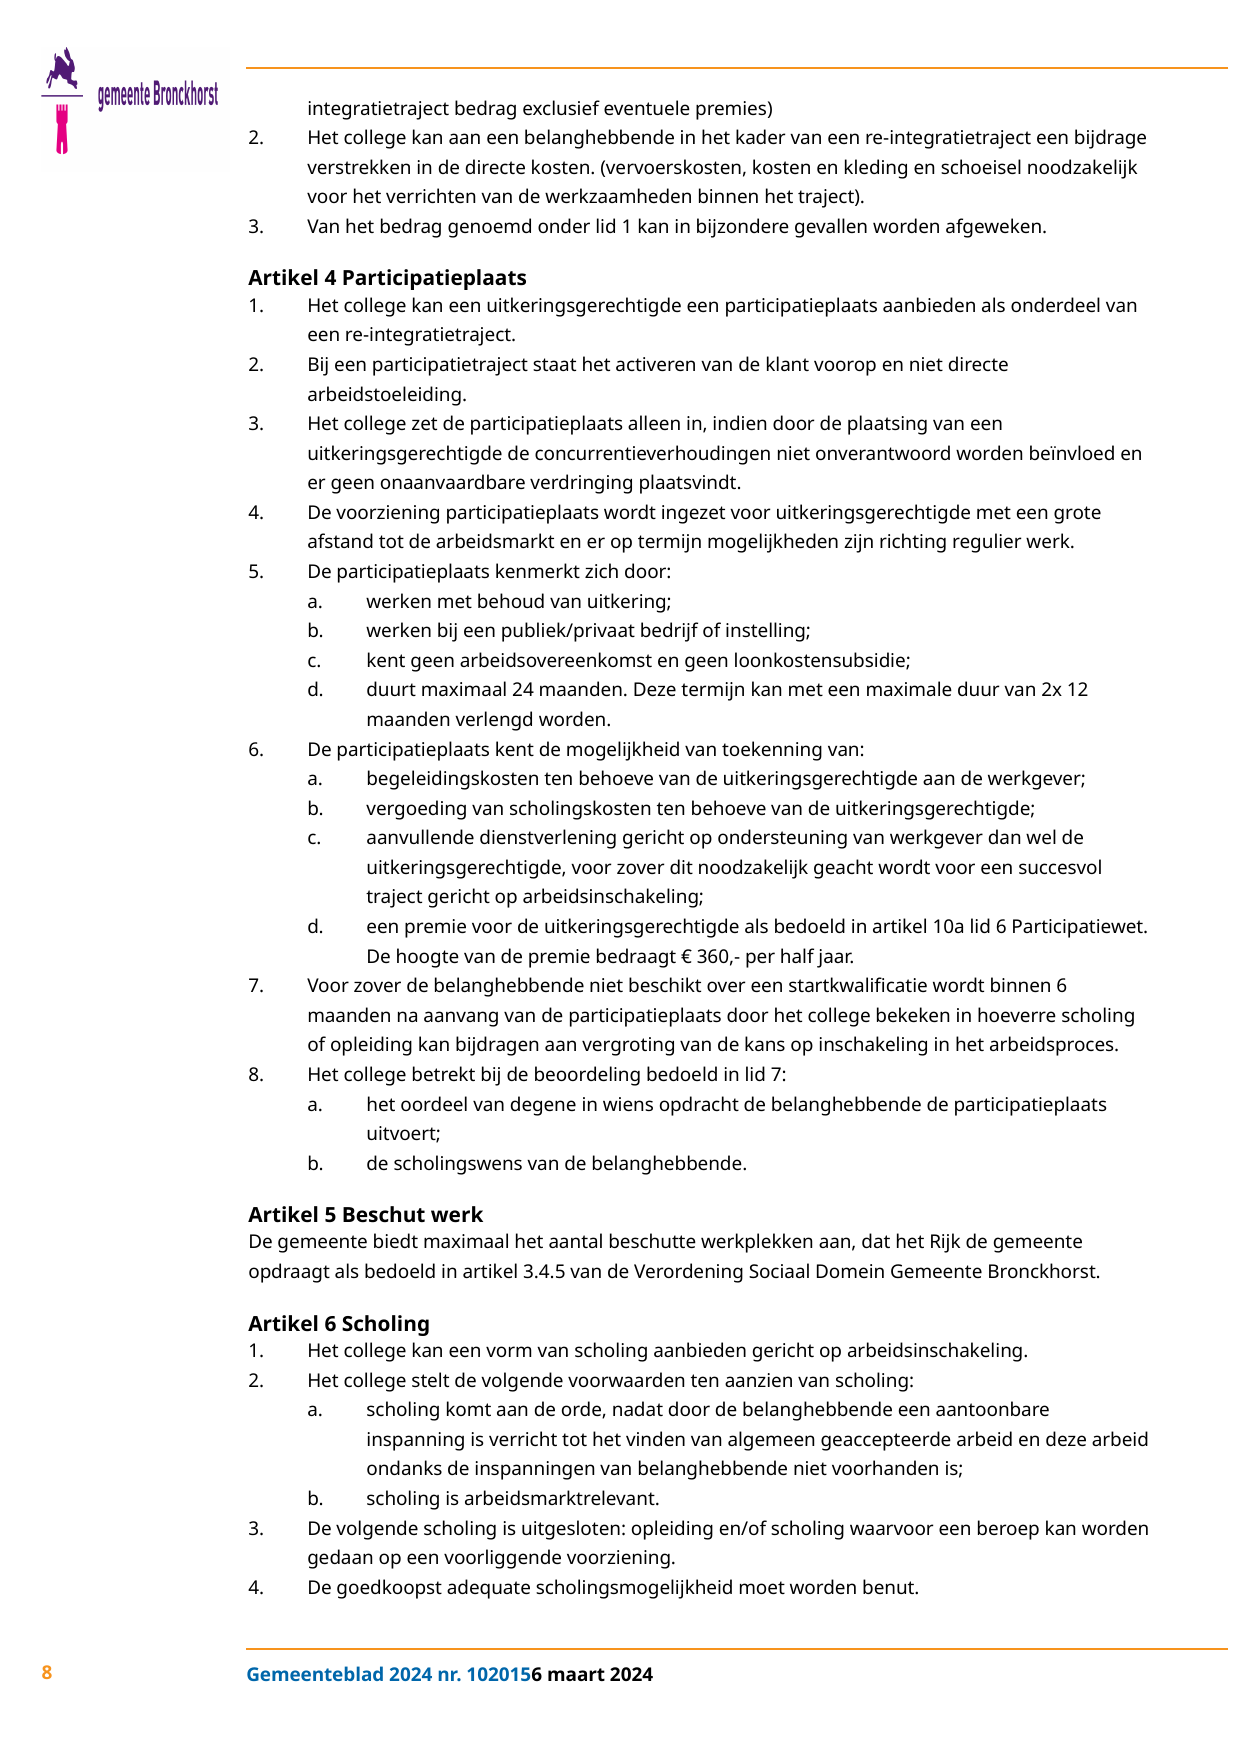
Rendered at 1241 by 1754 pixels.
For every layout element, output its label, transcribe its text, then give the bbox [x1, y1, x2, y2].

text De gemeente biedt maximaal het aantal beschutte werkplekken aan, dat het Rijk de gemeente opdraagt als bedoeld in artikel 3.4.5 van de Verordening Sociaal Domein Gemeente Bronckhorst. [248, 1229, 1152, 1284]
list begeleidingskosten ten behoeve van de uitkeringsgerechtigde aan de werkgever; [307, 765, 1152, 791]
list Het college zet de participatieplaats alleen in, indien door de plaatsing van een uitkeringsgerechtigde de concurrentieverhoudingen niet onverantwoord worden beïnvloed en er geen onaanvaardbare verdringing plaatsvindt. [248, 410, 1152, 495]
list Het college stelt de volgende voorwaarden ten aanzien van scholing: [248, 1367, 1152, 1392]
list De goedkoopst adequate scholingsmogelijkheid moet worden benut. [248, 1574, 1152, 1599]
list het oordeel van degene in wiens opdracht de belanghebbende de participatieplaats uitvoert; [307, 1091, 1152, 1146]
list Bij een participatietraject staat het activeren van de klant voorop en niet directe arbeidstoeleiding. [248, 351, 1152, 406]
list een premie voor de uitkeringsgerechtigde als bedoeld in artikel 10a lid 6 Participatiewet. De hoogte van de premie bedraagt € 360,- per half jaar. [307, 913, 1152, 968]
text Artikel 6 Scholing [248, 1309, 1152, 1337]
list Het college kan een uitkeringsgerechtigde een participatieplaats aanbieden als onderdeel van een re-integratietraject. [248, 292, 1152, 347]
list De participatieplaats kent de mogelijkheid van toekenning van: [248, 736, 1152, 761]
list De volgende scholing is uitgesloten: opleiding en/of scholing waarvoor een beroep kan worden gedaan op een voorliggende voorziening. [248, 1515, 1152, 1570]
list Voor zover de belanghebbende niet beschikt over een startkwalificatie wordt binnen 6 maanden na aanvang van de participatieplaats door het college bekeken in hoeverre scholing of opleiding kan bijdragen aan vergroting van de kans op inschakeling in het arbeidsproces. [248, 972, 1152, 1057]
text Artikel 4 Participatieplaats [248, 263, 1152, 292]
list werken bij een publiek/privaat bedrijf of instelling; [307, 617, 1152, 643]
list kent geen arbeidsovereenkomst en geen loonkostensubsidie; [307, 647, 1152, 673]
list Het college kan een vorm van scholing aanbieden gericht op arbeidsinschakeling. [248, 1337, 1152, 1363]
list scholing is arbeidsmarktrelevant. [307, 1485, 1152, 1511]
text Artikel 5 Beschut werk [248, 1200, 1152, 1229]
list Van het bedrag genoemd onder lid 1 kan in bijzondere gevallen worden afgeweken. [248, 213, 1152, 239]
list duurt maximaal 24 maanden. Deze termijn kan met een maximale duur van 2x 12 maanden verlengd worden. [307, 677, 1152, 732]
list De participatieplaats kenmerkt zich door: [248, 558, 1152, 584]
list Het college kan aan een belanghebbende in het kader van een re-integratietraject een bijdrage verstrekken in de directe kosten. (vervoerskosten, kosten en kleding en schoeisel noodzakelijk voor het verrichten van de werkzaamheden binnen het traject). [248, 124, 1152, 209]
list de scholingswens van de belanghebbende. [307, 1150, 1152, 1176]
list vergoeding van scholingskosten ten behoeve van de uitkeringsgerechtigde; [307, 795, 1152, 821]
picture [41, 47, 231, 172]
list integratietraject bedrag exclusief eventuele premies) [248, 95, 1152, 121]
list scholing komt aan de orde, nadat door de belanghebbende een aantoonbare inspanning is verricht tot het vinden van algemeen geaccepteerde arbeid en deze arbeid ondanks de inspanningen van belanghebbende niet voorhanden is; [307, 1396, 1152, 1481]
list Het college betrekt bij de beoordeling bedoeld in lid 7: [248, 1061, 1152, 1087]
list De voorziening participatieplaats wordt ingezet voor uitkeringsgerechtigde met een grote afstand tot de arbeidsmarkt en er op termijn mogelijkheden zijn richting regulier werk. [248, 499, 1152, 554]
list werken met behoud van uitkering; [307, 588, 1152, 613]
list aanvullende dienstverlening gericht op ondersteuning van werkgever dan wel de uitkeringsgerechtigde, voor zover dit noodzakelijk geacht wordt voor een succesvol traject gericht op arbeidsinschakeling; [307, 824, 1152, 909]
